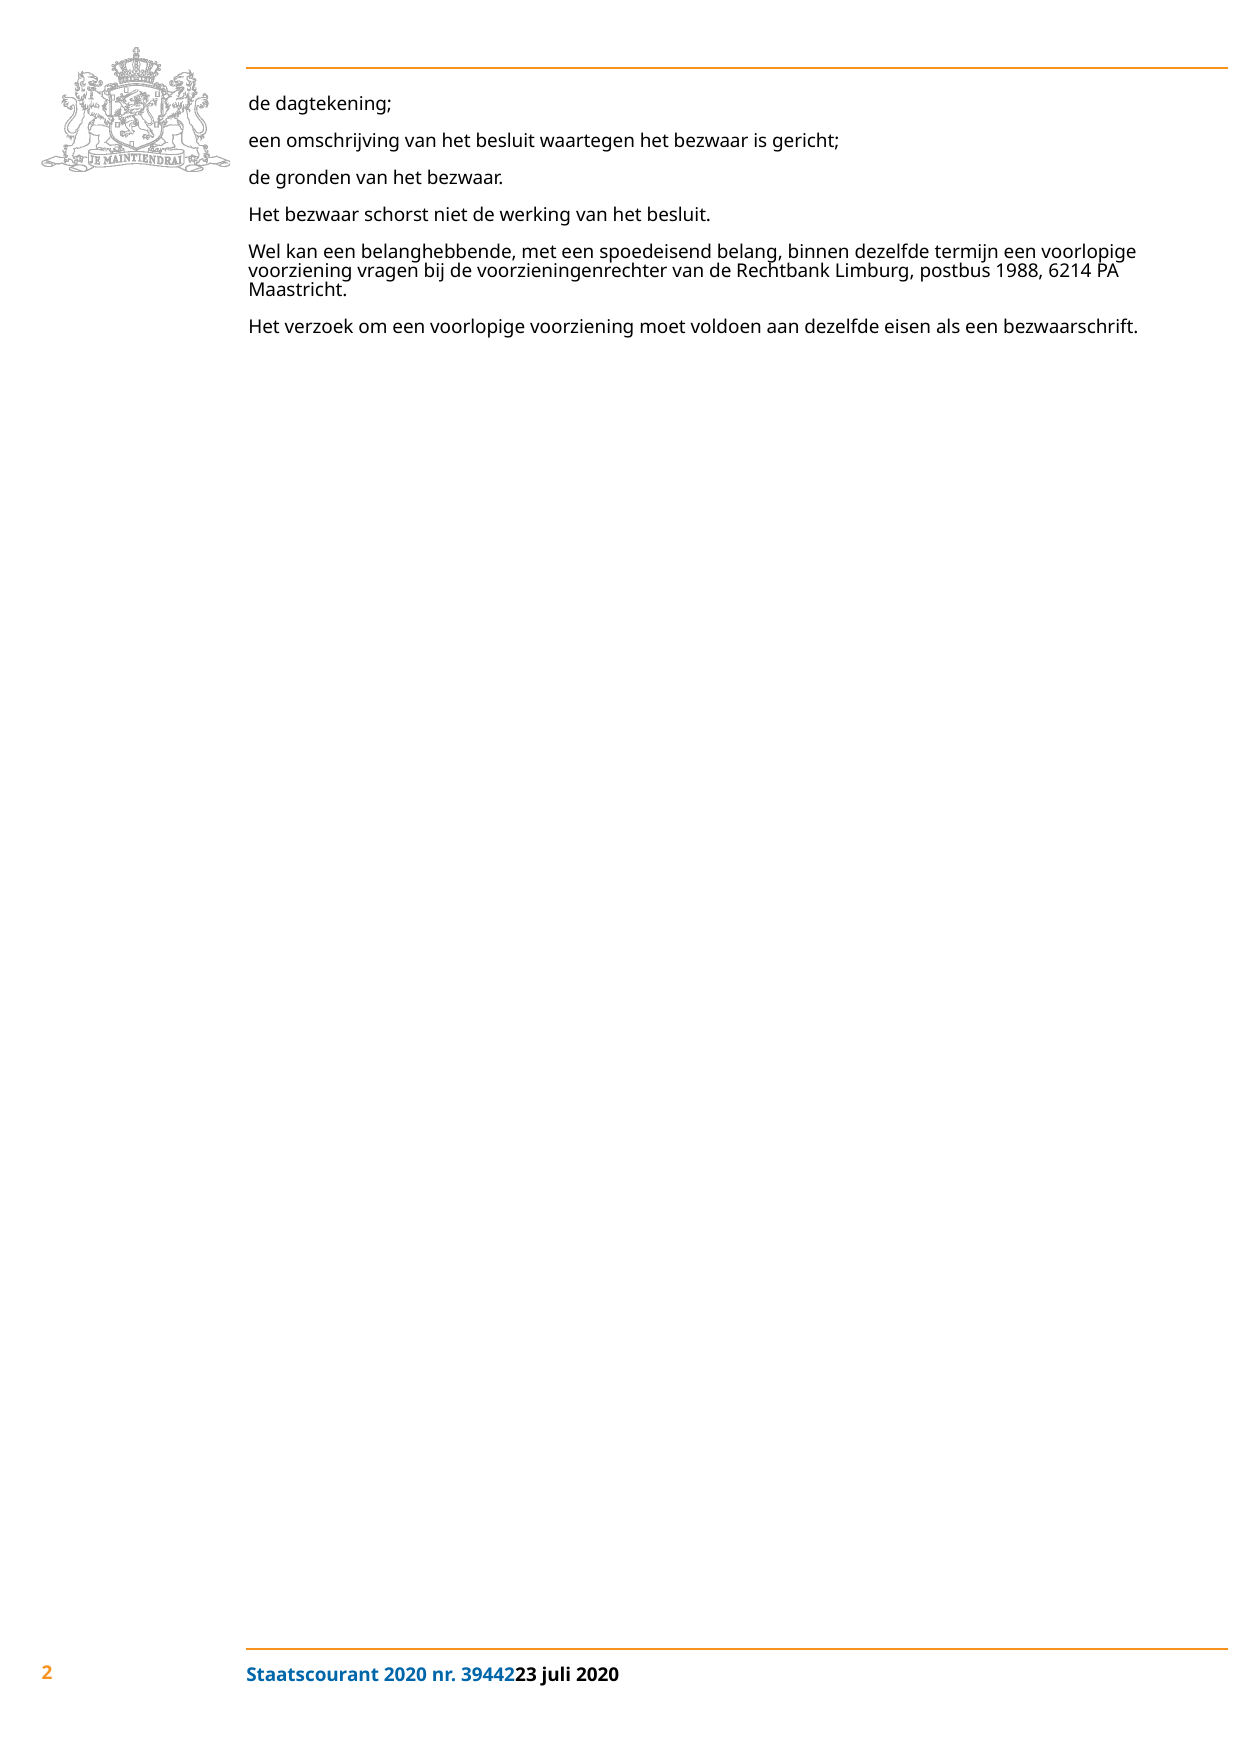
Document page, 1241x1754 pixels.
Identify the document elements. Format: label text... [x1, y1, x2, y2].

text Wel kan een belanghebbende, met een spoedeisend belang, binnen dezelfde termijn een voorlopige voorziening vragen bij de voorzieningenrechter van de Rechtbank Limburg, postbus 1988, 6214 PA Maastricht. [248, 243, 1152, 301]
text de gronden van het bezwaar. [248, 169, 1152, 188]
text Het verzoek om een voorlopige voorziening moet voldoen aan dezelfde eisen als een bezwaarschrift. [248, 318, 1152, 337]
text Het bezwaar schorst niet de werking van het besluit. [248, 206, 1152, 225]
text een omschrijving van het besluit waartegen het bezwaar is gericht; [248, 132, 1152, 151]
picture [41, 47, 231, 172]
text de dagtekening; [248, 95, 1152, 114]
